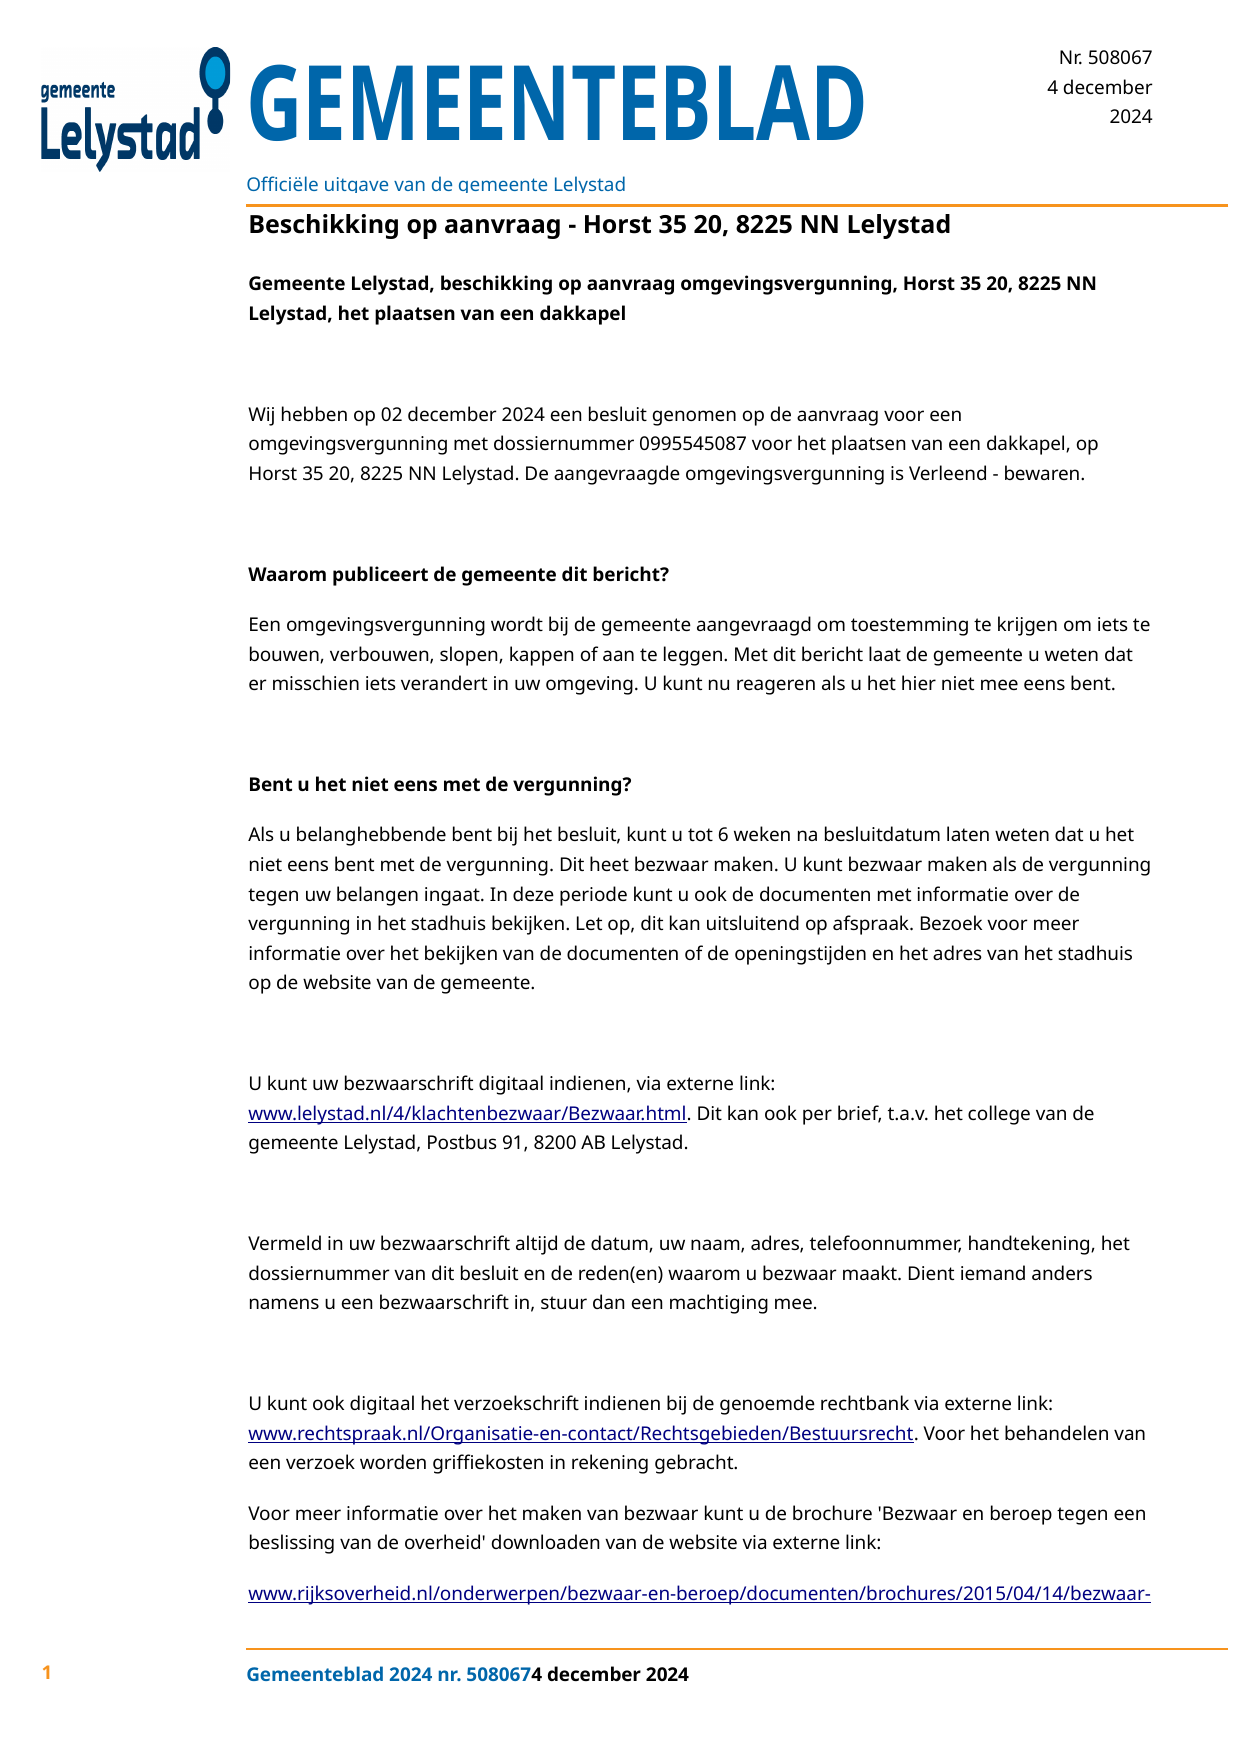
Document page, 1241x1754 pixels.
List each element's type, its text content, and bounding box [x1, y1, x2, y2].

text Een omgevingsvergunning wordt bij de gemeente aangevraagd om toestemming te krijgen om iets te bouwen, verbouwen, slopen, kappen of aan te leggen. Met dit bericht laat de gemeente u weten dat er misschien iets verandert in uw omgeving. U kunt nu reageren als u het hier niet mee eens bent. [248, 611, 1152, 696]
text U kunt uw bezwaarschrift digitaal indienen, via externe link: www.lelystad.nl/4/klachtenbezwaar/Bezwaar.html. Dit kan ook per brief, t.a.v. het college van de gemeente Lelystad, Postbus 91, 8200 AB Lelystad. [248, 1070, 1152, 1155]
text Als u belanghebbende bent bij het besluit, kunt u tot 6 weken na besluitdatum laten weten dat u het niet eens bent met de vergunning. Dit heet bezwaar maken. U kunt bezwaar maken als de vergunning tegen uw belangen ingaat. In deze periode kunt u ook de documenten met informatie over de vergunning in het stadhuis bekijken. Let op, dit kan uitsluitend op afspraak. Bezoek voor meer informatie over het bekijken van de documenten of de openingstijden en het adres van het stadhuis op de website van de gemeente. [248, 822, 1152, 995]
text U kunt ook digitaal het verzoekschrift indienen bij de genoemde rechtbank via externe link: www.rechtspraak.nl/Organisatie-en-contact/Rechtsgebieden/Bestuursrecht. Voor het behandelen van een verzoek worden griffiekosten in rekening gebracht. [248, 1390, 1152, 1475]
text Beschikking op aanvraag - Horst 35 20, 8225 NN Lelystad [248, 207, 1152, 241]
text Vermeld in uw bezwaarschrift altijd de datum, uw naam, adres, telefoonnummer, handtekening, het dossiernummer van dit besluit en de reden(en) waarom u bezwaar maakt. Dient iemand anders namens u een bezwaarschrift in, stuur dan een machtiging mee. [248, 1230, 1152, 1315]
text Waarom publiceert de gemeente dit bericht? [248, 561, 1152, 586]
text Voor meer informatie over het maken van bezwaar kunt u de brochure 'Bezwaar en beroep tegen een beslissing van de overheid' downloaden van de website via externe link: [248, 1500, 1152, 1555]
text Bent u het niet eens met de vergunning? [248, 771, 1152, 797]
text Wij hebben op 02 december 2024 een besluit genomen op de aanvraag voor een omgevingsvergunning met dossiernummer 0995545087 voor het plaatsen van een dakkapel, op Horst 35 20, 8225 NN Lelystad. De aangevraagde omgevingsvergunning is Verleend - bewaren. [248, 401, 1152, 486]
picture [41, 47, 231, 172]
text www.rijksoverheid.nl/onderwerpen/bezwaar-en-beroep/documenten/brochures/2015/04/14/bezwaar- [248, 1580, 1152, 1606]
text Gemeente Lelystad, beschikking op aanvraag omgevingsvergunning, Horst 35 20, 8225 NN Lelystad, het plaatsen van een dakkapel [248, 270, 1152, 326]
